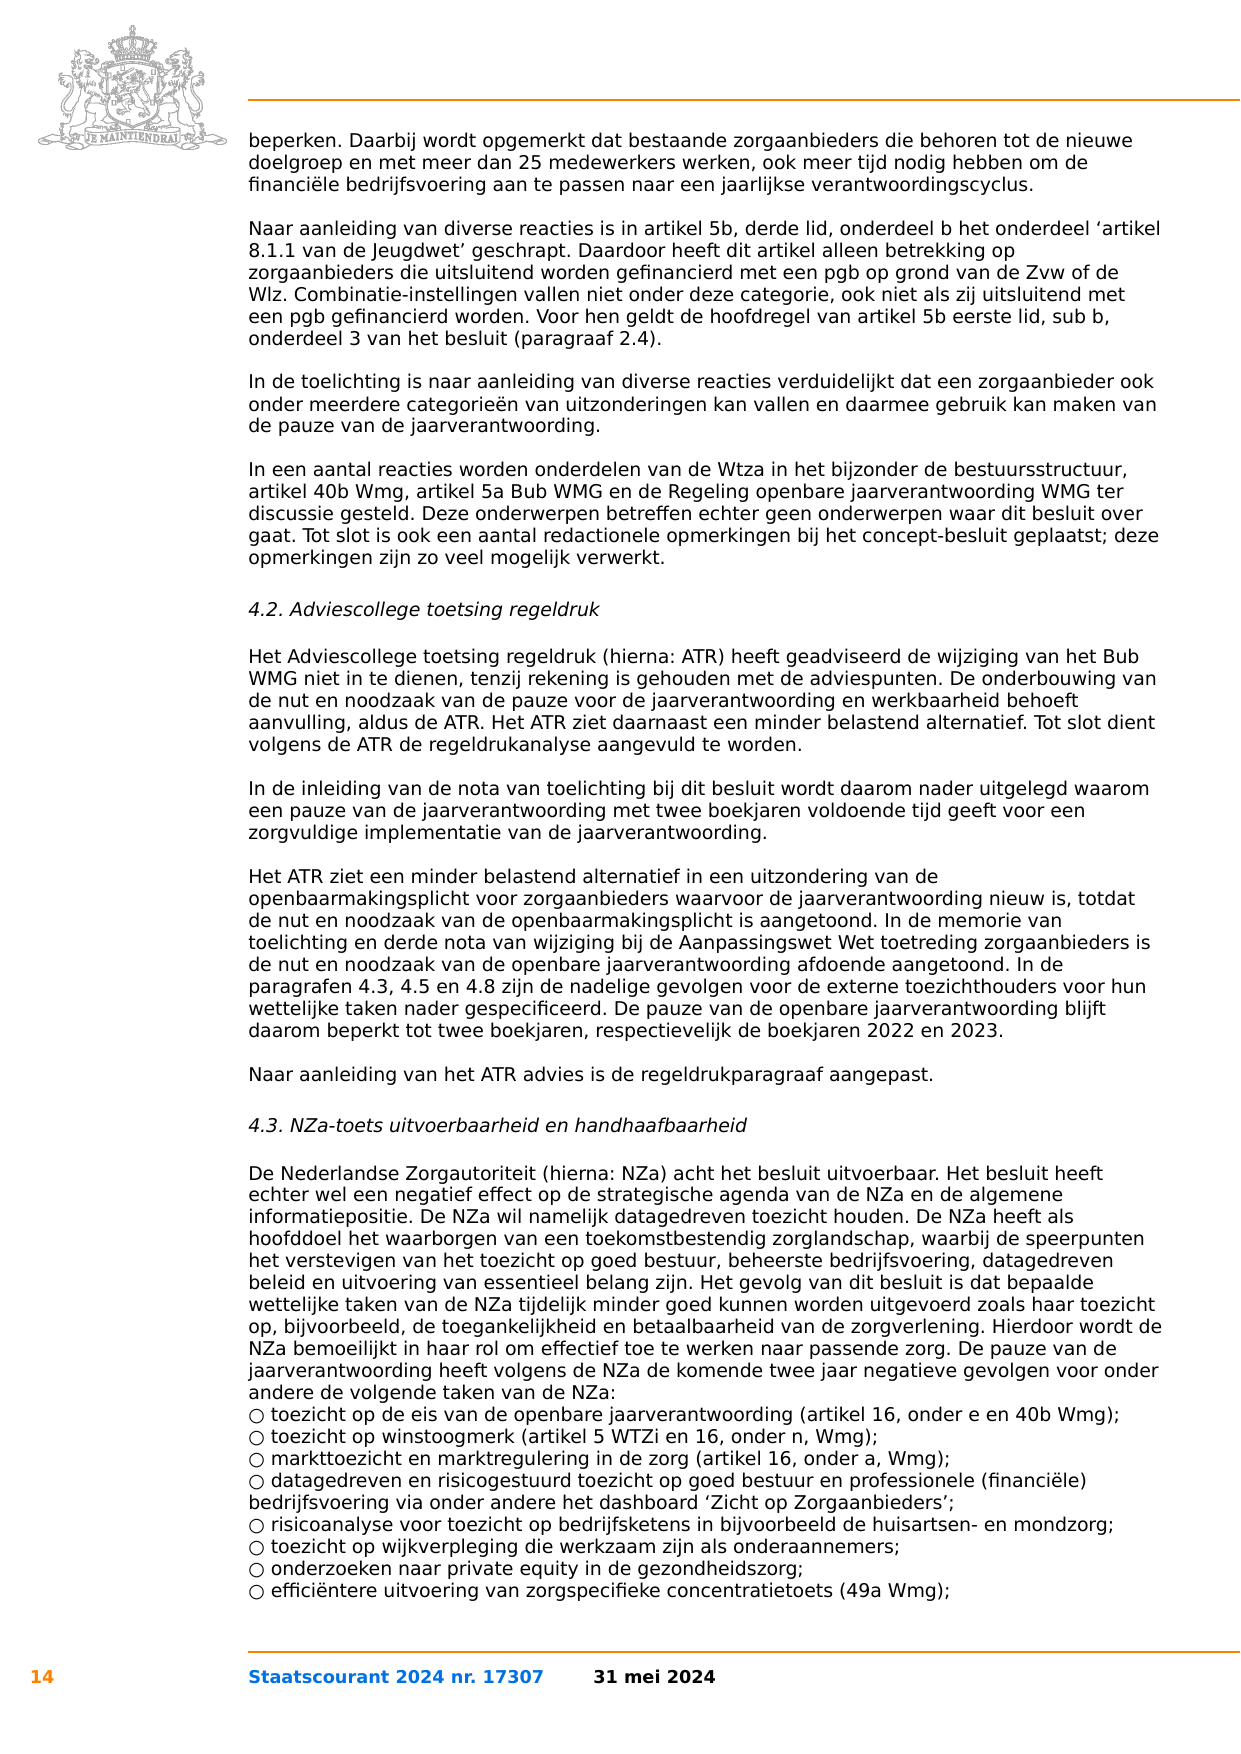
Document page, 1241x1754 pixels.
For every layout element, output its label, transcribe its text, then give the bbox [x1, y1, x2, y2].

text In een aantal reacties worden onderdelen van de Wtza in het bijzonder de bestuursstructuur, artikel 40b Wmg, artikel 5a Bub WMG en de Regeling openbare jaarverantwoording WMG ter discussie gesteld. Deze onderwerpen betreffen echter geen onderwerpen waar dit besluit over gaat. Tot slot is ook een aantal redactionele opmerkingen bij het concept-besluit geplaatst; deze opmerkingen zijn zo veel mogelijk verwerkt. [248, 459, 1163, 569]
picture [38, 25, 227, 150]
subtitle 4.2. Adviescollege toetsing regeldruk [248, 599, 1163, 621]
text Het Adviescollege toetsing regeldruk (hierna: ATR) heeft geadviseerd de wijziging van het Bub WMG niet in te dienen, tenzij rekening is gehouden met de adviespunten. De onderbouwing van de nut en noodzaak van de pauze voor de jaarverantwoording en werkbaarheid behoeft aanvulling, aldus de ATR. Het ATR ziet daarnaast een minder belastend alternatief. Tot slot dient volgens de ATR de regeldrukanalyse aangevuld te worden. [248, 646, 1163, 756]
text Naar aanleiding van diverse reacties is in artikel 5b, derde lid, onderdeel b het onderdeel ‘artikel 8.1.1 van de Jeugdwet’ geschrapt. Daardoor heeft dit artikel alleen betrekking op zorgaanbieders die uitsluitend worden gefinancierd met een pgb op grond van de Zvw of de Wlz. Combinatie-instellingen vallen niet onder deze categorie, ook niet als zij uitsluitend met een pgb gefinancierd worden. Voor hen geldt de hoofdregel van artikel 5b eerste lid, sub b, onderdeel 3 van het besluit (paragraaf 2.4). [248, 218, 1163, 349]
text ○ toezicht op wijkverpleging die werkzaam zijn als onderaannemers; [248, 1536, 1163, 1558]
text ○ toezicht op winstoogmerk (artikel 5 WTZi en 16, onder n, Wmg); [248, 1426, 1163, 1448]
text In de toelichting is naar aanleiding van diverse reacties verduidelijkt dat een zorgaanbieder ook onder meerdere categorieën van uitzonderingen kan vallen en daarmee gebruik kan maken van de pauze van de jaarverantwoording. [248, 371, 1163, 437]
text Naar aanleiding van het ATR advies is de regeldrukparagraaf aangepast. [248, 1063, 1163, 1085]
text ○ toezicht op de eis van de openbare jaarverantwoording (artikel 16, onder e en 40b Wmg); [248, 1404, 1163, 1426]
text ○ onderzoeken naar private equity in de gezondheidszorg; [248, 1558, 1163, 1580]
subtitle 4.3. NZa-toets uitvoerbaarheid en handhaafbaarheid [248, 1115, 1163, 1137]
text ○ risicoanalyse voor toezicht op bedrijfsketens in bijvoorbeeld de huisartsen- en mondzorg; [248, 1514, 1163, 1536]
text De Nederlandse Zorgautoriteit (hierna: NZa) acht het besluit uitvoerbaar. Het besluit heeft echter wel een negatief effect op de strategische agenda van de NZa en de algemene informatiepositie. De NZa wil namelijk datagedreven toezicht houden. De NZa heeft als hoofddoel het waarborgen van een toekomstbestendig zorglandschap, waarbij de speerpunten het verstevigen van het toezicht op goed bestuur, beheerste bedrijfsvoering, datagedreven beleid en uitvoering van essentieel belang zijn. Het gevolg van dit besluit is dat bepaalde wettelijke taken van de NZa tijdelijk minder goed kunnen worden uitgevoerd zoals haar toezicht op, bijvoorbeeld, de toegankelijkheid en betaalbaarheid van de zorgverlening. Hierdoor wordt de NZa bemoeilijkt in haar rol om effectief toe te werken naar passende zorg. De pauze van de jaarverantwoording heeft volgens de NZa de komende twee jaar negatieve gevolgen voor onder andere de volgende taken van de NZa: [248, 1162, 1163, 1404]
text ○ datagedreven en risicogestuurd toezicht op goed bestuur en professionele (financiële) bedrijfsvoering via onder andere het dashboard ‘Zicht op Zorgaanbieders’; [248, 1470, 1163, 1514]
text beperken. Daarbij wordt opgemerkt dat bestaande zorgaanbieders die behoren tot de nieuwe doelgroep en met meer dan 25 medewerkers werken, ook meer tijd nodig hebben om de financiële bedrijfsvoering aan te passen naar een jaarlijkse verantwoordingscyclus. [248, 130, 1163, 196]
text In de inleiding van de nota van toelichting bij dit besluit wordt daarom nader uitgelegd waarom een pauze van de jaarverantwoording met twee boekjaren voldoende tijd geeft voor een zorgvuldige implementatie van de jaarverantwoording. [248, 778, 1163, 844]
text ○ markttoezicht en marktregulering in de zorg (artikel 16, onder a, Wmg); [248, 1448, 1163, 1470]
text Het ATR ziet een minder belastend alternatief in een uitzondering van de openbaarmakingsplicht voor zorgaanbieders waarvoor de jaarverantwoording nieuw is, totdat de nut en noodzaak van de openbaarmakingsplicht is aangetoond. In de memorie van toelichting en derde nota van wijziging bij de Aanpassingswet Wet toetreding zorgaanbieders is de nut en noodzaak van de openbare jaarverantwoording afdoende aangetoond. In de paragrafen 4.3, 4.5 en 4.8 zijn de nadelige gevolgen voor de externe toezichthouders voor hun wettelijke taken nader gespecificeerd. De pauze van de openbare jaarverantwoording blijft daarom beperkt tot twee boekjaren, respectievelijk de boekjaren 2022 en 2023. [248, 866, 1163, 1042]
text ○ efficiëntere uitvoering van zorgspecifieke concentratietoets (49a Wmg); [248, 1580, 1163, 1602]
